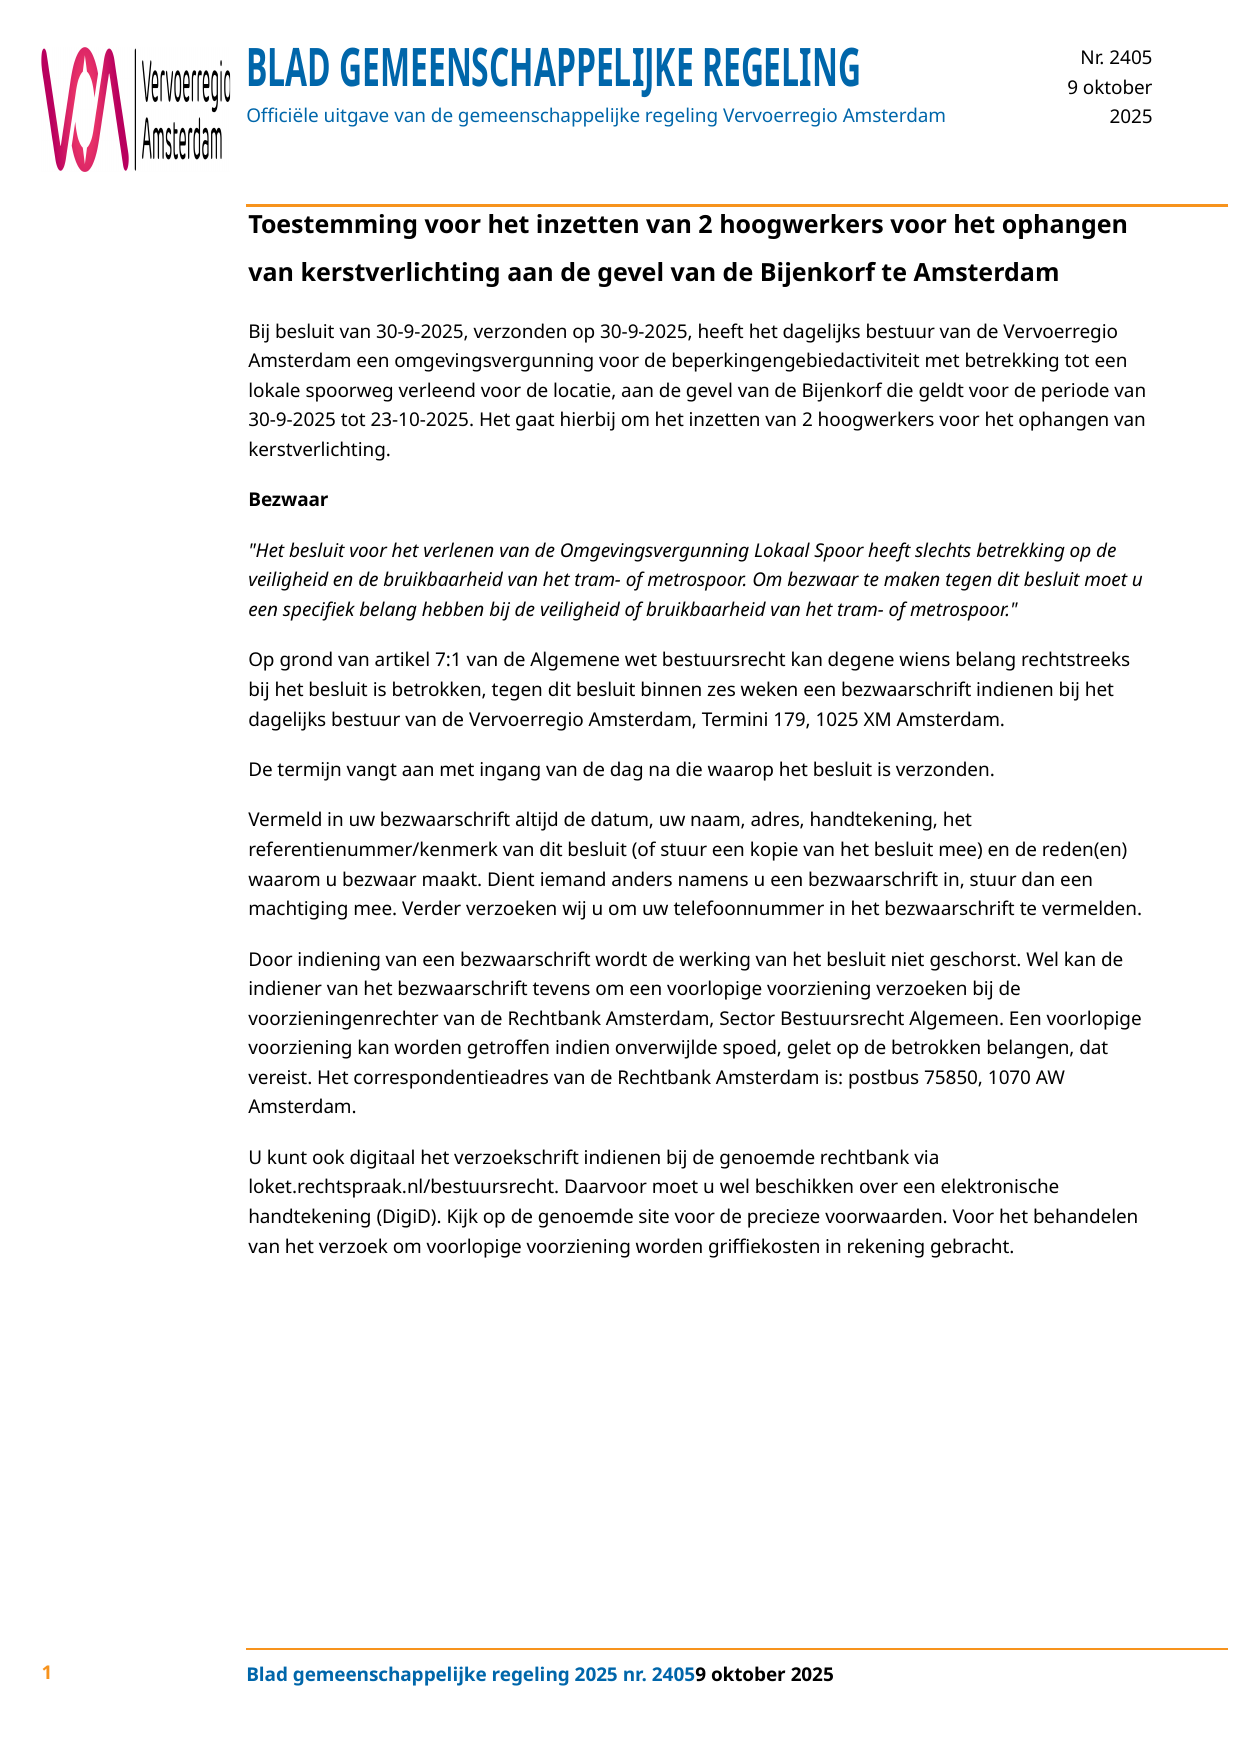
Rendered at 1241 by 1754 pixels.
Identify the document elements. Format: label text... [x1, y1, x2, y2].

text Op grond van artikel 7:1 van de Algemene wet bestuursrecht kan degene wiens belang rechtstreeks bij het besluit is betrokken, tegen dit besluit binnen zes weken een bezwaarschrift indienen bij het dagelijks bestuur van de Vervoerregio Amsterdam, Termini 179, 1025 XM Amsterdam. [248, 647, 1152, 732]
text U kunt ook digitaal het verzoekschrift indienen bij de genoemde rechtbank via loket.rechtspraak.nl/bestuursrecht. Daarvoor moet u wel beschikken over een elektronische handtekening (DigiD). Kijk op de genoemde site voor de precieze voorwaarden. Voor het behandelen van het verzoek om voorlopige voorziening worden griffiekosten in rekening gebracht. [248, 1144, 1152, 1259]
text Toestemming voor het inzetten van 2 hoogwerkers voor het ophangen van kerstverlichting aan de gevel van de Bijenkorf te Amsterdam [248, 207, 1152, 288]
picture [41, 47, 231, 172]
text Bij besluit van 30-9-2025, verzonden op 30-9-2025, heeft het dagelijks bestuur van de Vervoerregio Amsterdam een omgevingsvergunning voor de beperkingengebiedactiviteit met betrekking tot een lokale spoorweg verleend voor de locatie, aan de gevel van de Bijenkorf die geldt voor de periode van 30-9-2025 tot 23-10-2025. Het gaat hierbij om het inzetten van 2 hoogwerkers voor het ophangen van kerstverlichting. [248, 318, 1152, 462]
text De termijn vangt aan met ingang van de dag na die waarop het besluit is verzonden. [248, 756, 1152, 782]
text Bezwaar [248, 487, 1152, 512]
text "Het besluit voor het verlenen van de Omgevingsvergunning Lokaal Spoor heeft slechts betrekking op de veiligheid en de bruikbaarheid van het tram- of metrospoor. Om bezwaar te maken tegen dit besluit moet u een specifiek belang hebben bij de veiligheid of bruikbaarheid van het tram- of metrospoor." [248, 537, 1152, 622]
text Vermeld in uw bezwaarschrift altijd de datum, uw naam, adres, handtekening, het referentienummer/kenmerk van dit besluit (of stuur een kopie van het besluit mee) en de reden(en) waarom u bezwaar maakt. Dient iemand anders namens u een bezwaarschrift in, stuur dan een machtiging mee. Verder verzoeken wij u om uw telefoonnummer in het bezwaarschrift te vermelden. [248, 807, 1152, 921]
text Door indiening van een bezwaarschrift wordt de werking van het besluit niet geschorst. Wel kan de indiener van het bezwaarschrift tevens om een voorlopige voorziening verzoeken bij de voorzieningenrechter van de Rechtbank Amsterdam, Sector Bestuursrecht Algemeen. Een voorlopige voorziening kan worden getroffen indien onverwijlde spoed, gelet op de betrokken belangen, dat vereist. Het correspondentieadres van de Rechtbank Amsterdam is: postbus 75850, 1070 AW Amsterdam. [248, 946, 1152, 1119]
